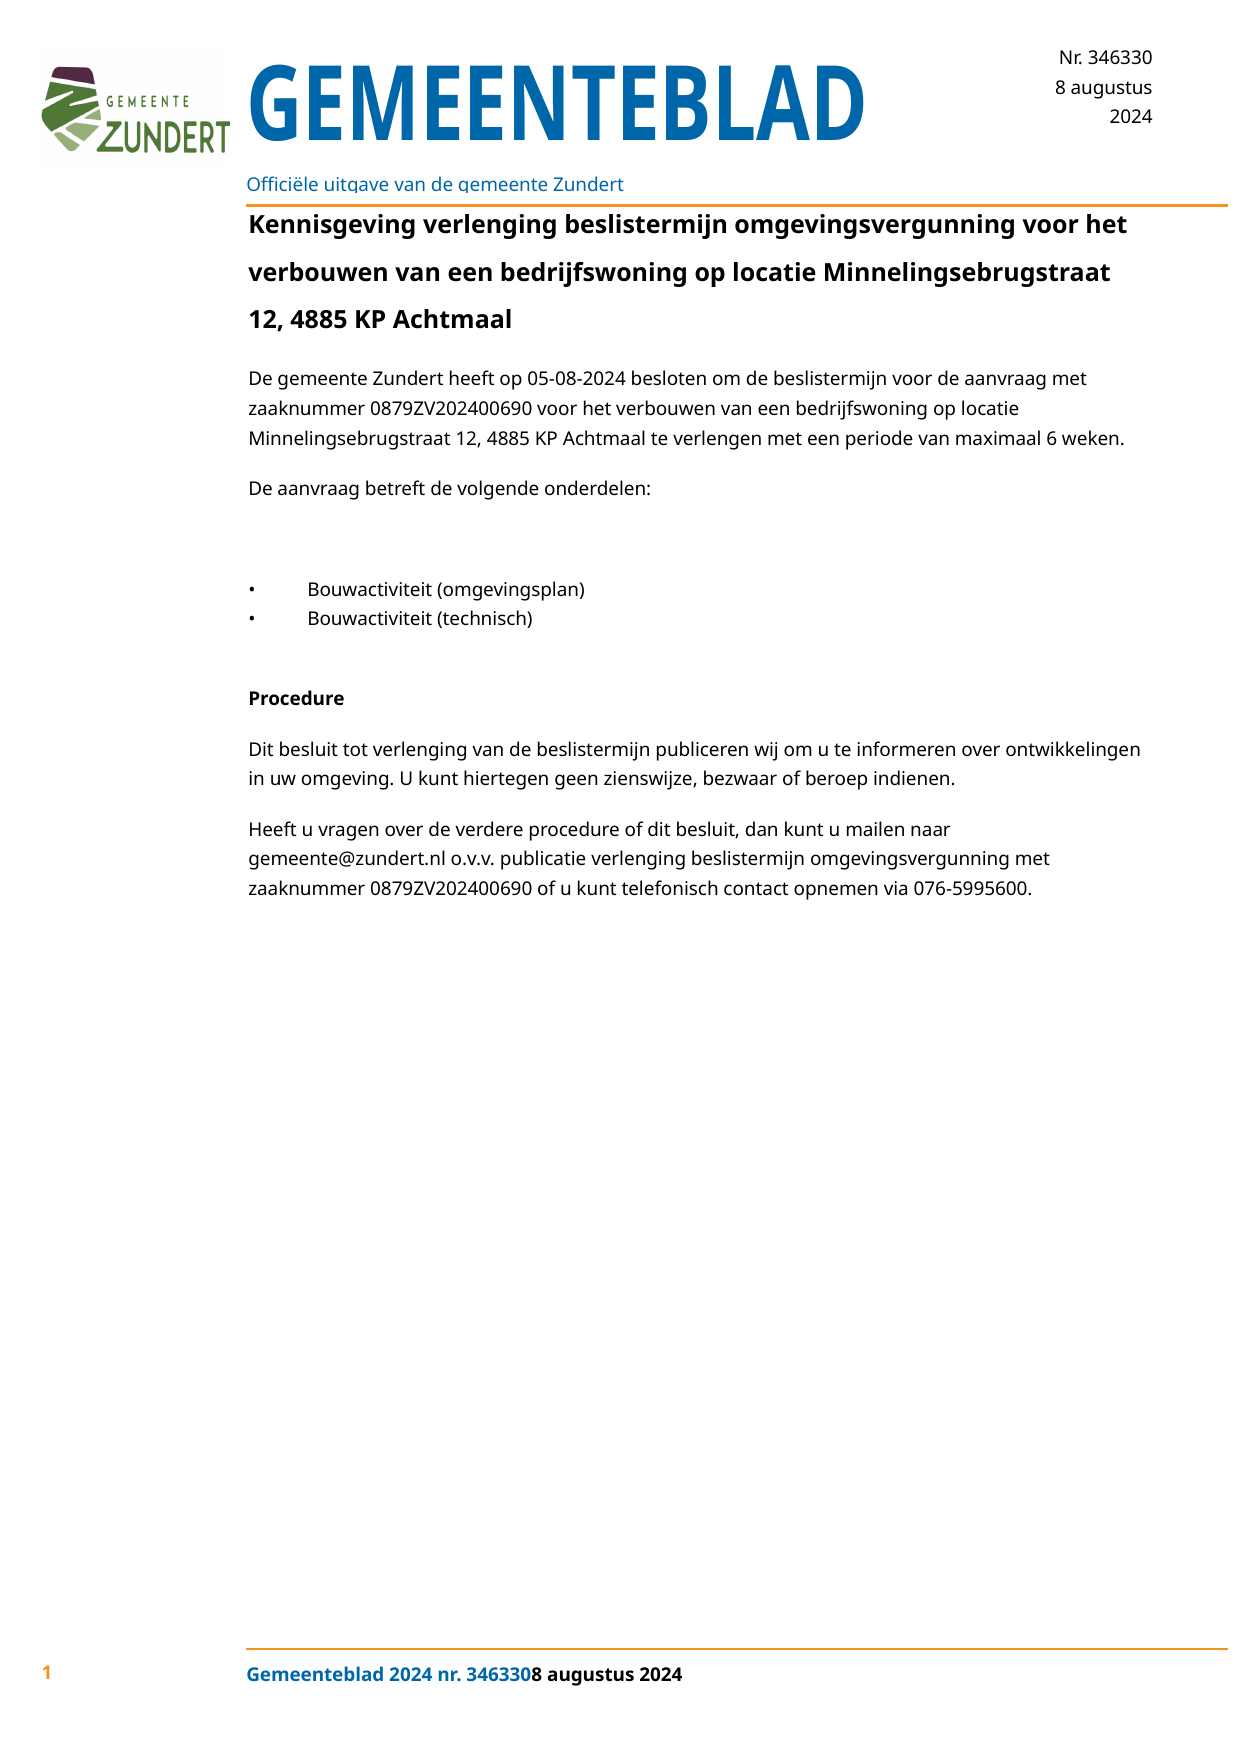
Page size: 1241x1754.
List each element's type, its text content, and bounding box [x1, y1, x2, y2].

text Kennisgeving verlenging beslistermijn omgevingsvergunning voor het verbouwen van een bedrijfswoning op locatie Minnelingsebrugstraat 12, 4885 KP Achtmaal [248, 207, 1152, 336]
list Bouwactiviteit (omgevingsplan) [248, 576, 1152, 602]
text Heeft u vragen over de verdere procedure of dit besluit, dan kunt u mailen naar gemeente@zundert.nl o.v.v. publicatie verlenging beslistermijn omgevingsvergunning met zaaknummer 0879ZV202400690 of u kunt telefonisch contact opnemen via 076-5995600. [248, 816, 1152, 901]
text De gemeente Zundert heeft op 05-08-2024 besloten om de beslistermijn voor de aanvraag met zaaknummer 0879ZV202400690 voor het verbouwen van een bedrijfswoning op locatie Minnelingsebrugstraat 12, 4885 KP Achtmaal te verlengen met een periode van maximaal 6 weken. [248, 366, 1152, 450]
picture [41, 47, 231, 172]
text De aanvraag betreft de volgende onderdelen: [248, 475, 1152, 501]
text Procedure [248, 686, 1152, 711]
list Bouwactiviteit (technisch) [248, 606, 1152, 631]
text Dit besluit tot verlenging van de beslistermijn publiceren wij om u te informeren over ontwikkelingen in uw omgeving. U kunt hiertegen geen zienswijze, bezwaar of beroep indienen. [248, 736, 1152, 791]
